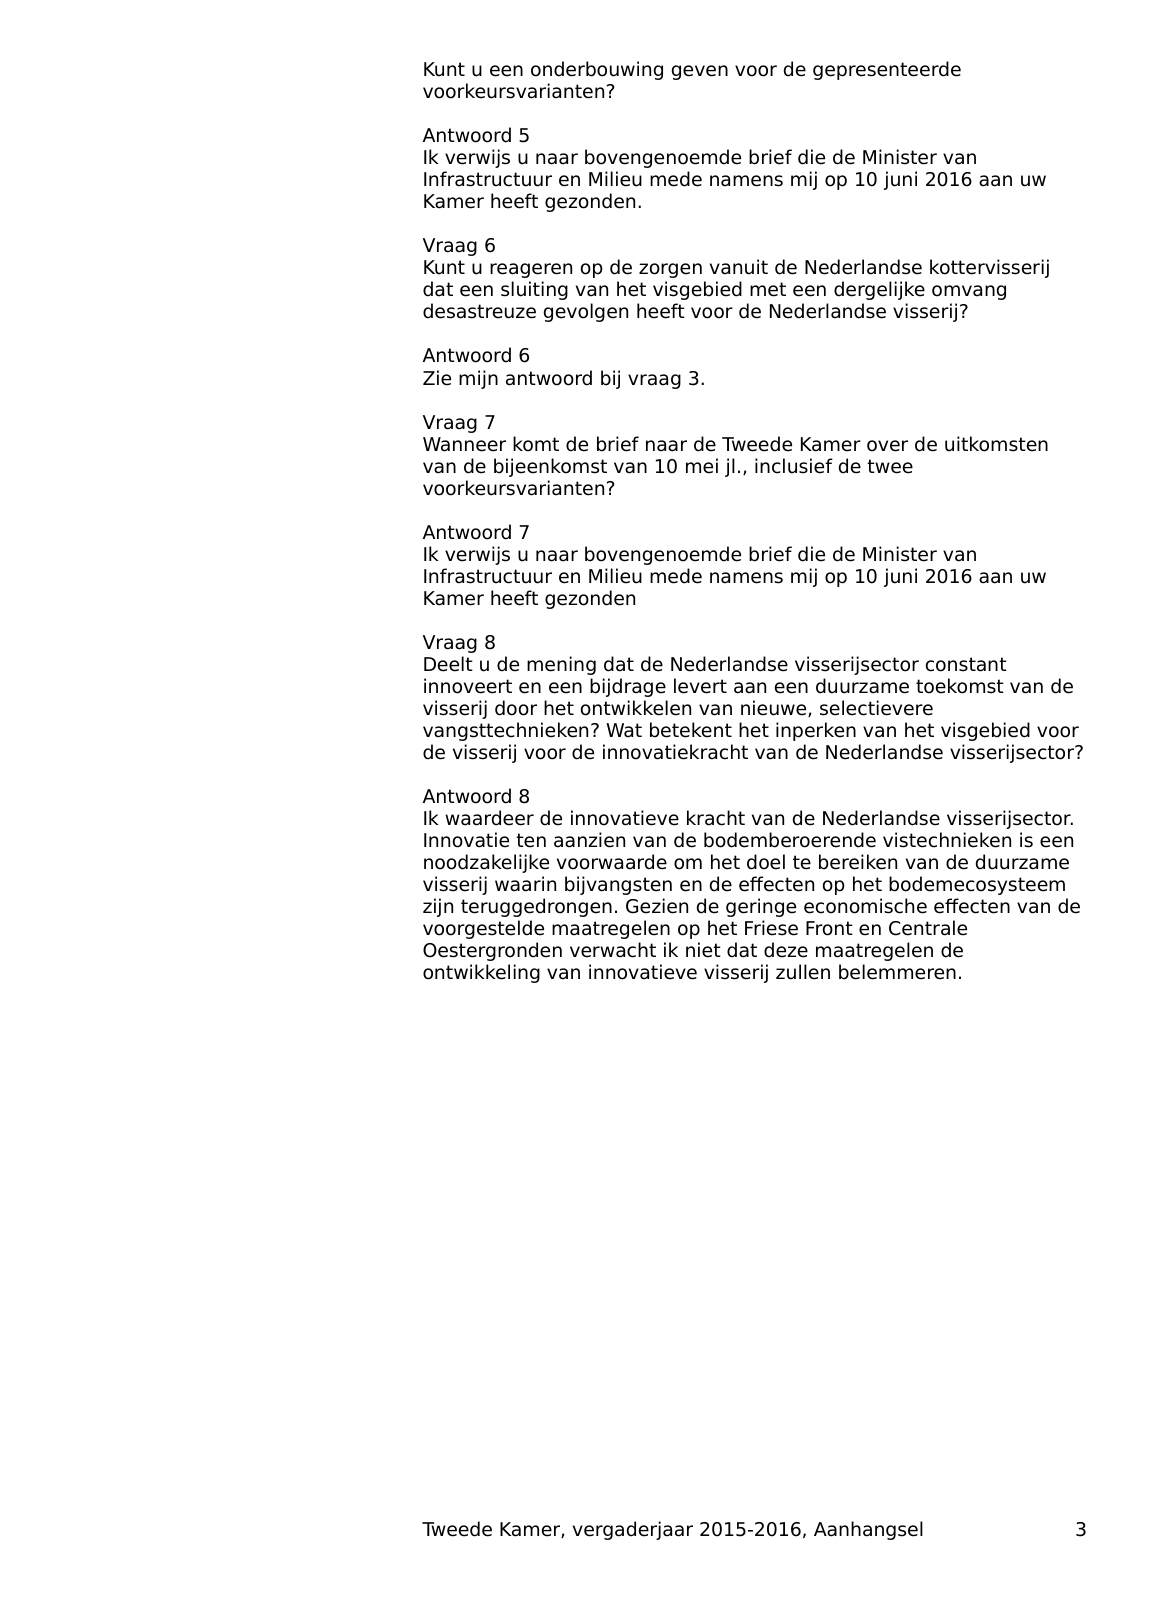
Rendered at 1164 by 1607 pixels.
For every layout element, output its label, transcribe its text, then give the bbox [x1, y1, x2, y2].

text Ik waardeer de innovatieve kracht van de Nederlandse visserijsector. Innovatie ten aanzien van de bodemberoerende vistechnieken is een noodzakelijke voorwaarde om het doel te bereiken van de duurzame visserij waarin bijvangsten en de effecten op het bodemecosysteem zijn teruggedrongen. Gezien de geringe economische effecten van de voorgestelde maatregelen op het Friese Front en Centrale Oestergronden verwacht ik niet dat deze maatregelen de ontwikkeling van innovatieve visserij zullen belemmeren. [422, 808, 1087, 984]
text Antwoord 8 [422, 786, 1087, 808]
text Zie mijn antwoord bij vraag 3. [422, 367, 1087, 389]
text Vraag 6 [422, 235, 1087, 257]
text Vraag 7 [422, 412, 1087, 433]
text Antwoord 7 [422, 522, 1087, 544]
text Kunt u een onderbouwing geven voor de gepresenteerde voorkeursvarianten? [422, 59, 1087, 103]
text Ik verwijs u naar bovengenoemde brief die de Minister van Infrastructuur en Milieu mede namens mij op 10 juni 2016 aan uw Kamer heeft gezonden. [422, 147, 1087, 213]
text Wanneer komt de brief naar de Tweede Kamer over de uitkomsten van de bijeenkomst van 10 mei jl., inclusief de twee voorkeursvarianten? [422, 433, 1087, 499]
text Vraag 8 [422, 632, 1087, 654]
text Antwoord 5 [422, 125, 1087, 147]
text Kunt u reageren op de zorgen vanuit de Nederlandse kottervisserij dat een sluiting van het visgebied met een dergelijke omvang desastreuze gevolgen heeft voor de Nederlandse visserij? [422, 257, 1087, 323]
text Ik verwijs u naar bovengenoemde brief die de Minister van Infrastructuur en Milieu mede namens mij op 10 juni 2016 aan uw Kamer heeft gezonden [422, 544, 1087, 609]
text Deelt u de mening dat de Nederlandse visserijsector constant innoveert en een bijdrage levert aan een duurzame toekomst van de visserij door het ontwikkelen van nieuwe, selectievere vangsttechnieken? Wat betekent het inperken van het visgebied voor de visserij voor de innovatiekracht van de Nederlandse visserijsector? [422, 654, 1087, 764]
text Antwoord 6 [422, 345, 1087, 367]
